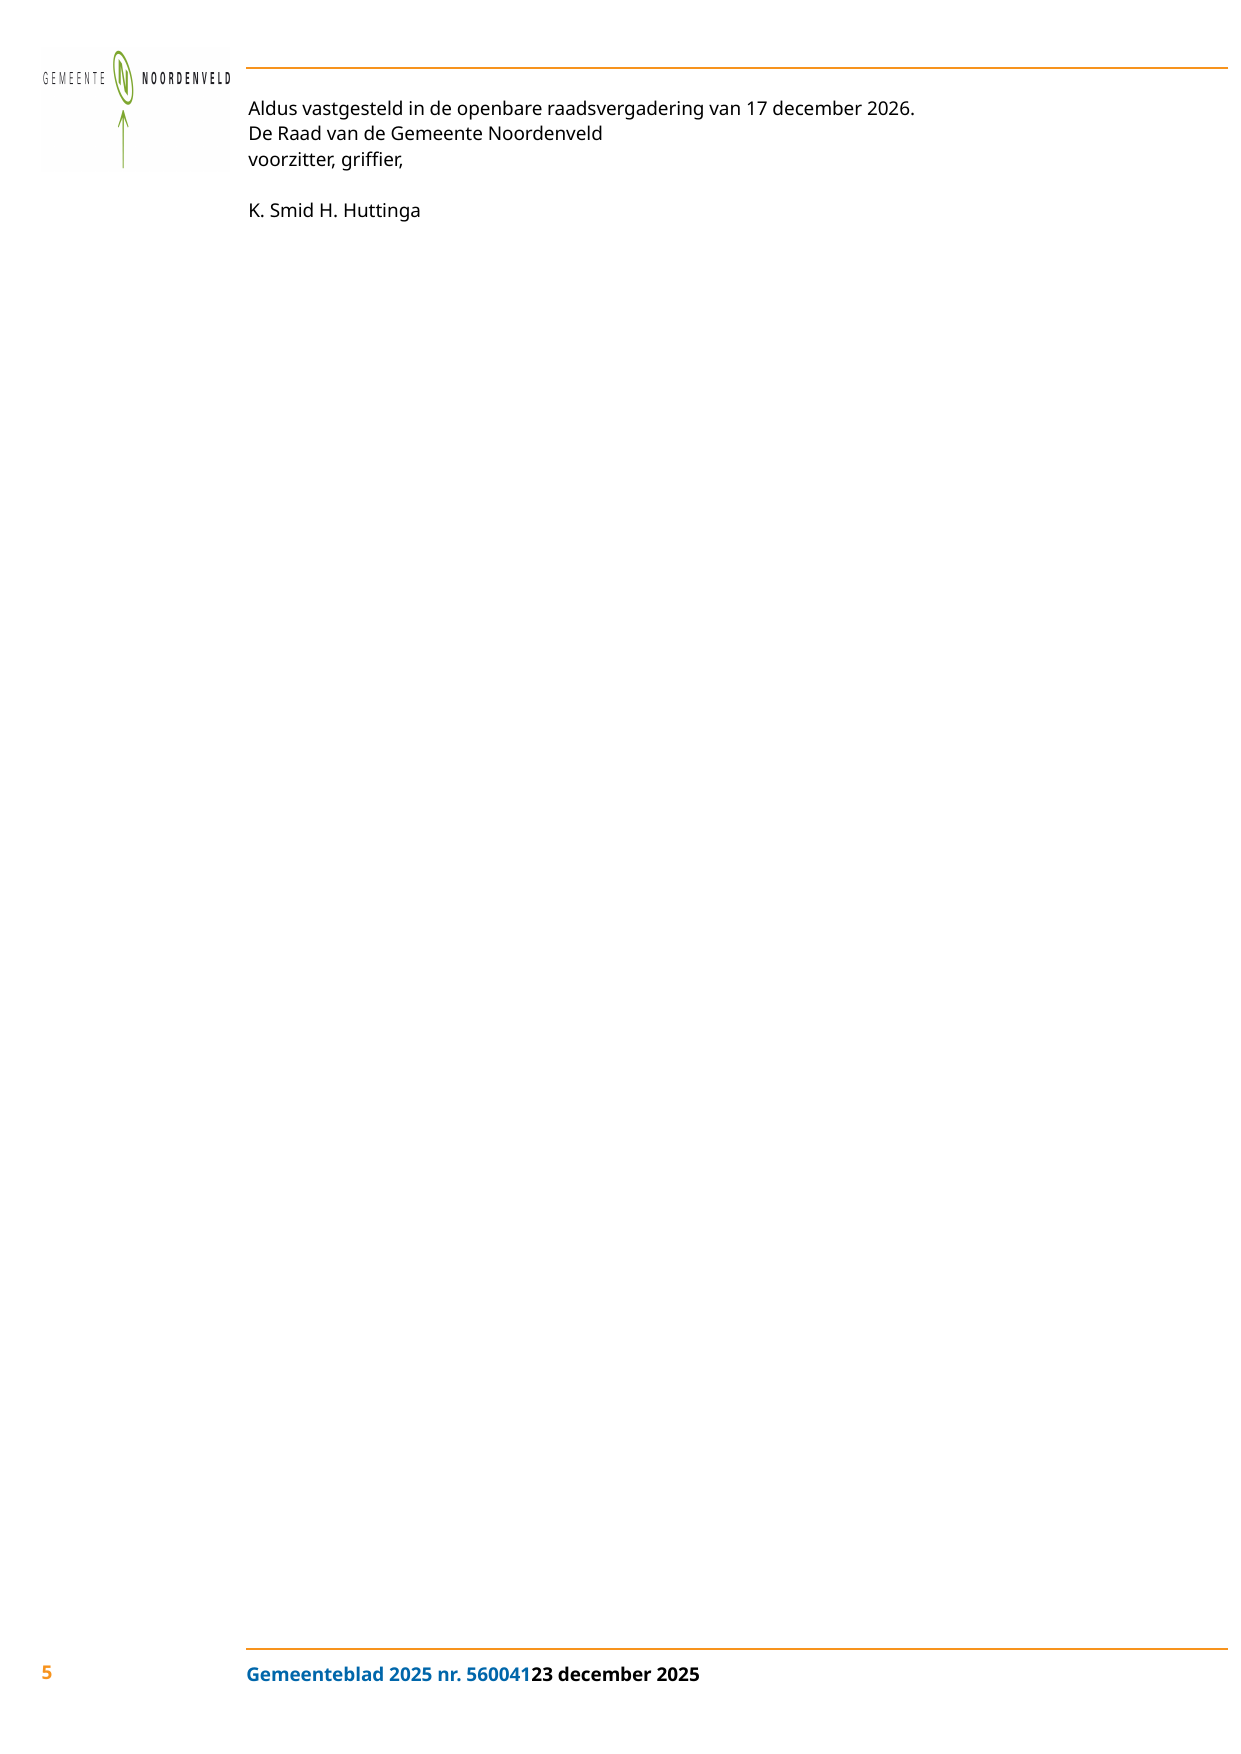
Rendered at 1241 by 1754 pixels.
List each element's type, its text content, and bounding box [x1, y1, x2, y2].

text voorzitter, griffier, [248, 146, 1152, 172]
picture [41, 47, 231, 172]
text Aldus vastgesteld in de openbare raadsvergadering van 17 december 2026. [248, 95, 1152, 121]
text K. Smid H. Huttinga [248, 198, 1152, 223]
text De Raad van de Gemeente Noordenveld [248, 121, 1152, 146]
